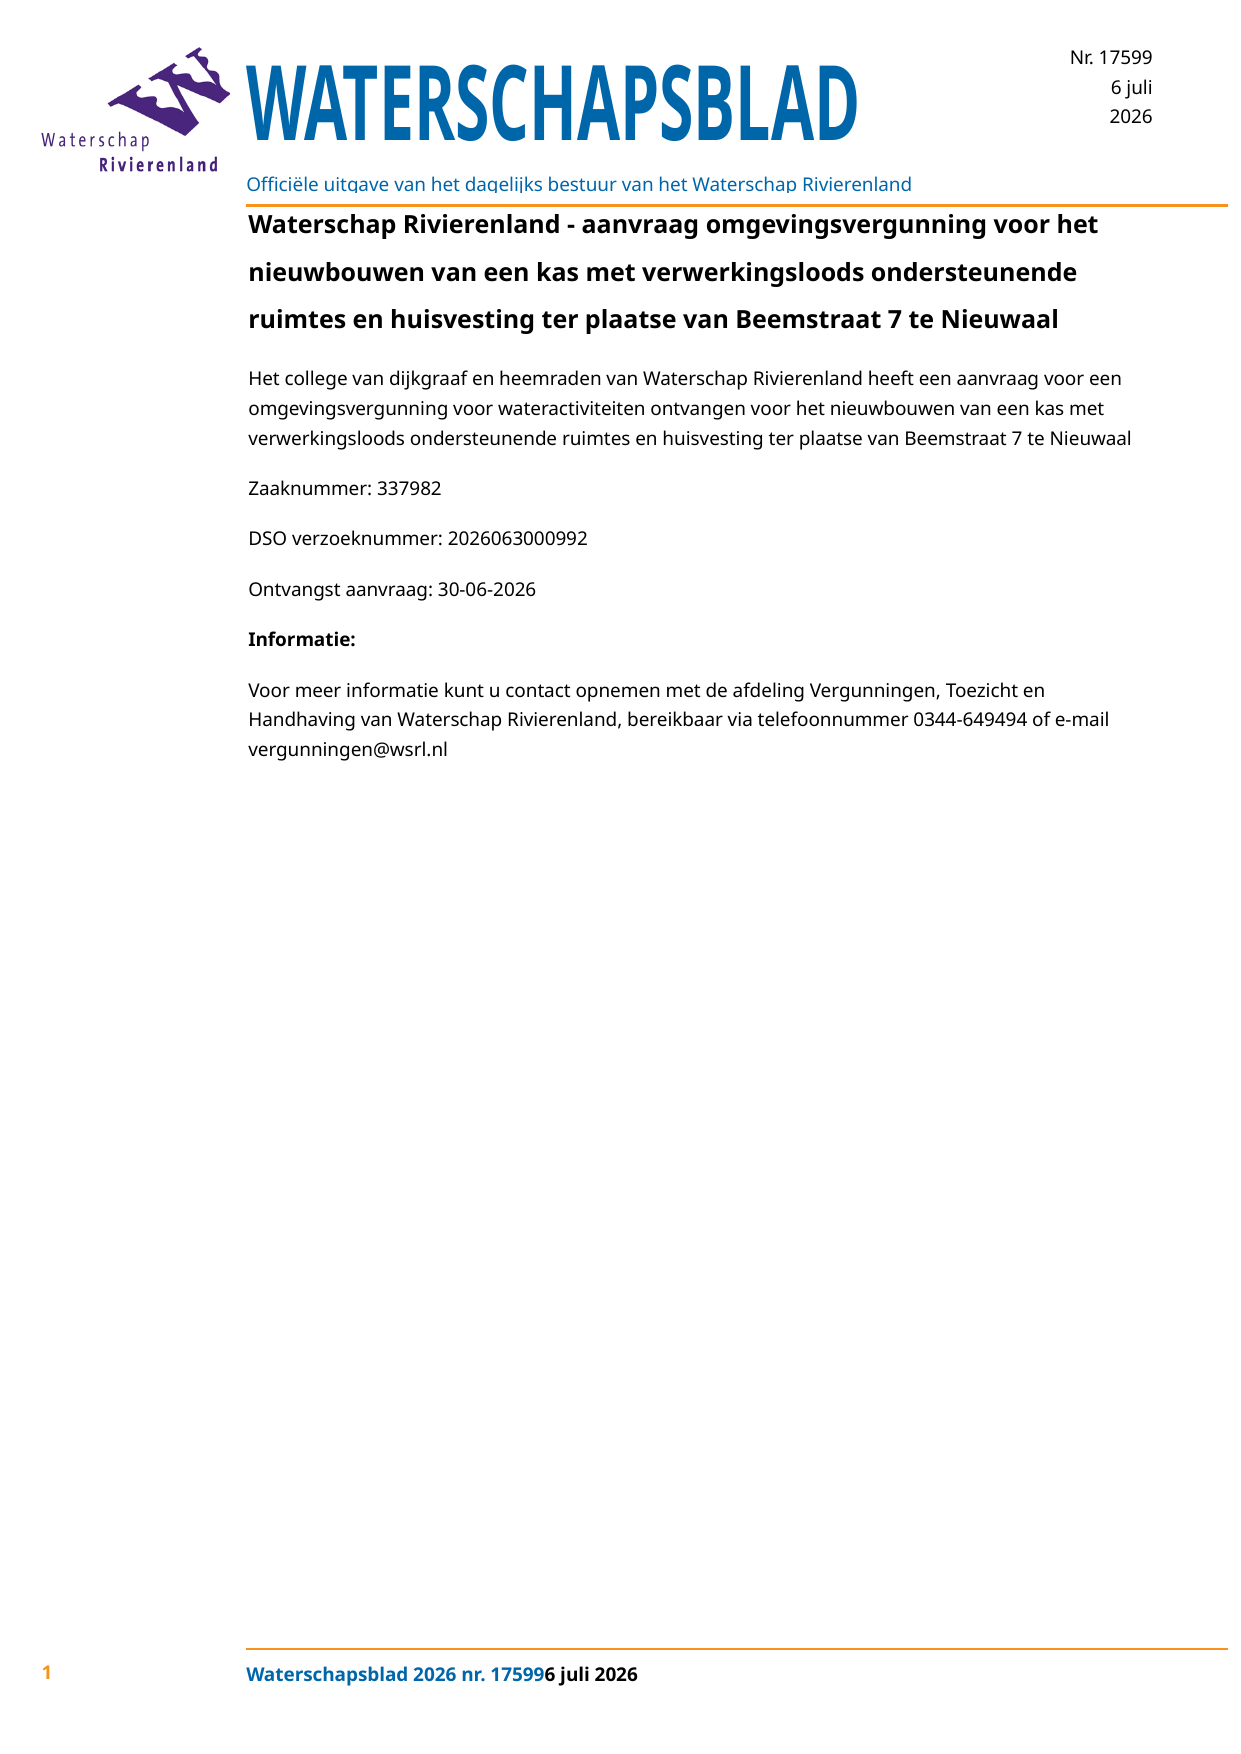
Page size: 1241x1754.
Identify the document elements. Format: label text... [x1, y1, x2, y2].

picture [41, 47, 231, 172]
text Informatie: [248, 626, 1152, 652]
text Waterschap Rivierenland - aanvraag omgevingsvergunning voor het nieuwbouwen van een kas met verwerkingsloods ondersteunende ruimtes en huisvesting ter plaatse van Beemstraat 7 te Nieuwaal [248, 207, 1152, 336]
text Voor meer informatie kunt u contact opnemen met de afdeling Vergunningen, Toezicht en Handhaving van Waterschap Rivierenland, bereikbaar via telefoonnummer 0344-649494 of e-mail vergunningen@wsrl.nl [248, 677, 1152, 762]
text DSO verzoeknummer: 2026063000992 [248, 526, 1152, 551]
text Het college van dijkgraaf en heemraden van Waterschap Rivierenland heeft een aanvraag voor een omgevingsvergunning voor wateractiviteiten ontvangen voor het nieuwbouwen van een kas met verwerkingsloods ondersteunende ruimtes en huisvesting ter plaatse van Beemstraat 7 te Nieuwaal [248, 366, 1152, 450]
text Ontvangst aanvraag: 30-06-2026 [248, 576, 1152, 602]
text Zaaknummer: 337982 [248, 475, 1152, 501]
